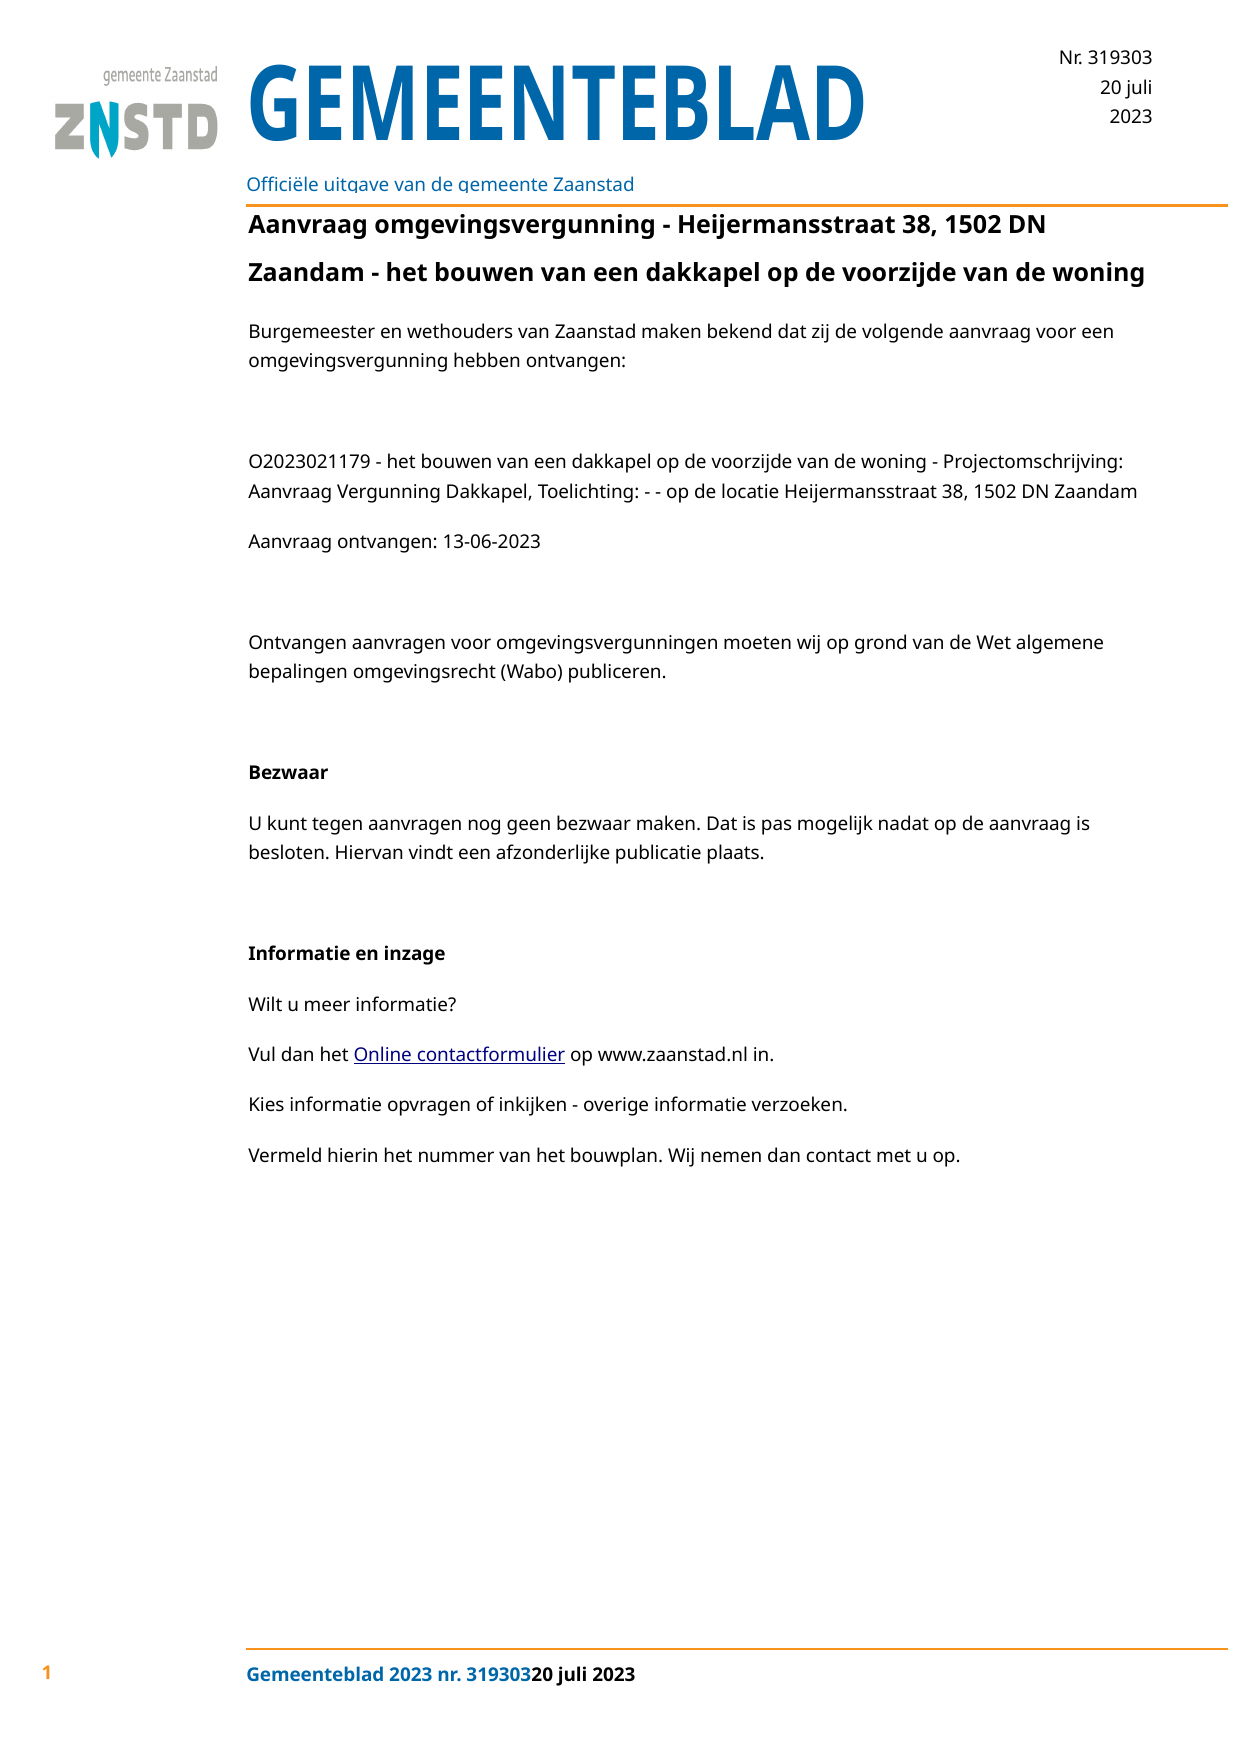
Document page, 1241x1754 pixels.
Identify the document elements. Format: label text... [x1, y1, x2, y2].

text Wilt u meer informatie? [248, 991, 1152, 1017]
text Vermeld hierin het nummer van het bouwplan. Wij nemen dan contact met u op. [248, 1142, 1152, 1168]
text Kies informatie opvragen of inkijken - overige informatie verzoeken. [248, 1092, 1152, 1117]
text Burgemeester en wethouders van Zaanstad maken bekend dat zij de volgende aanvraag voor een omgevingsvergunning hebben ontvangen: [248, 318, 1152, 373]
text Ontvangen aanvragen voor omgevingsvergunningen moeten wij op grond van de Wet algemene bepalingen omgevingsrecht (Wabo) publiceren. [248, 629, 1152, 684]
text Aanvraag omgevingsvergunning - Heijermansstraat 38, 1502 DN Zaandam - het bouwen van een dakkapel op de voorzijde van de woning [248, 207, 1152, 288]
text Aanvraag ontvangen: 13-06-2023 [248, 528, 1152, 554]
text Bezwaar [248, 759, 1152, 785]
text O2023021179 - het bouwen van een dakkapel op de voorzijde van de woning - Projectomschrijving: Aanvraag Vergunning Dakkapel, Toelichting: - - op de locatie Heijermansstraat 38, 1502 DN Zaandam [248, 448, 1152, 504]
text Vul dan het Online contactformulier op www.zaanstad.nl in. [248, 1041, 1152, 1067]
text Informatie en inzage [248, 940, 1152, 966]
text U kunt tegen aanvragen nog geen bezwaar maken. Dat is pas mogelijk nadat op de aanvraag is besloten. Hiervan vindt een afzonderlijke publicatie plaats. [248, 810, 1152, 865]
picture [41, 47, 231, 172]
